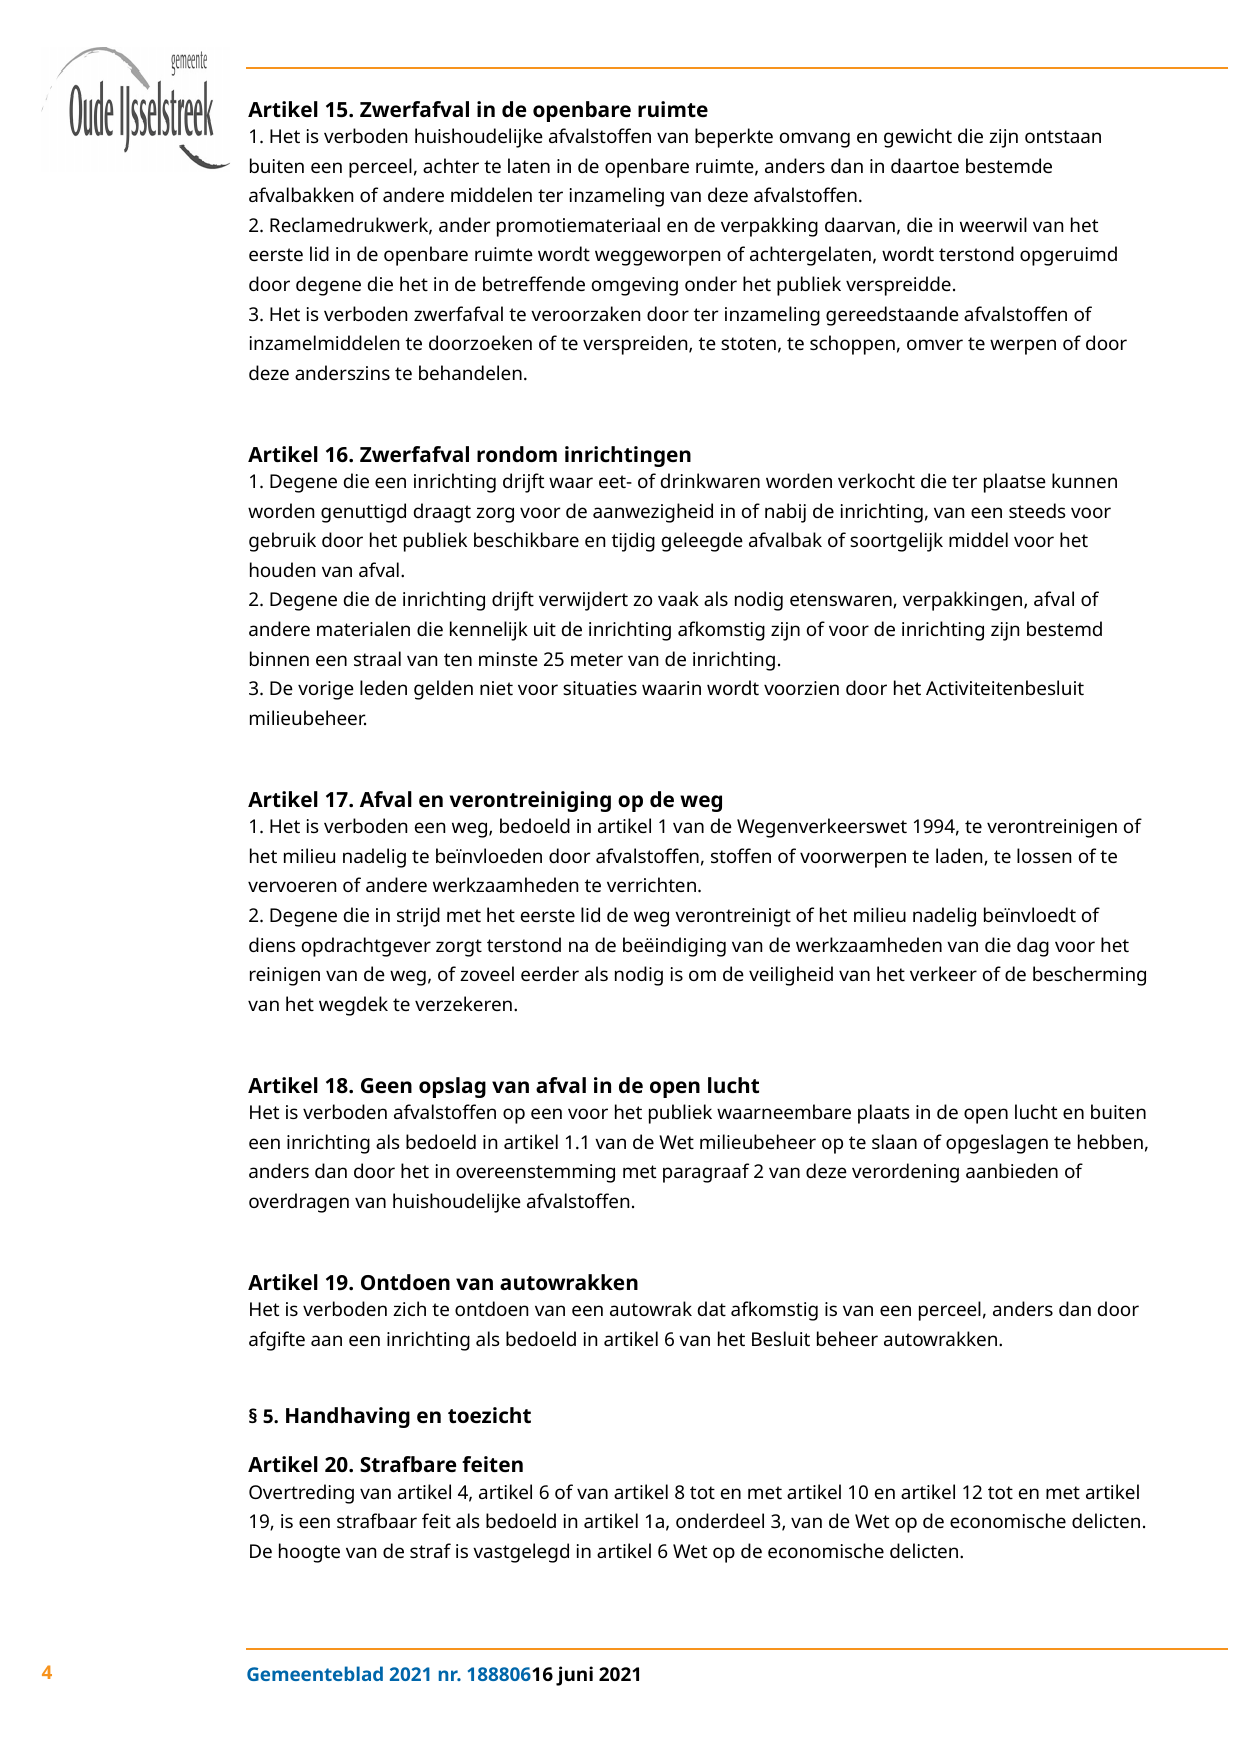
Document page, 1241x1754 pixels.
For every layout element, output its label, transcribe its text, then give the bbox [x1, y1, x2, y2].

text Artikel 16. Zwerfafval rondom inrichtingen [248, 440, 1152, 468]
text Artikel 15. Zwerfafval in de openbare ruimte [248, 95, 1152, 123]
text 3. Het is verboden zwerfafval te veroorzaken door ter inzameling gereedstaande afvalstoffen of inzamelmiddelen te doorzoeken of te verspreiden, te stoten, te schoppen, omver te werpen of door deze anderszins te behandelen. [248, 301, 1152, 386]
text 2. Degene die de inrichting drijft verwijdert zo vaak als nodig etenswaren, verpakkingen, afval of andere materialen die kennelijk uit de inrichting afkomstig zijn of voor de inrichting zijn bestemd binnen een straal van ten minste 25 meter van de inrichting. [248, 587, 1152, 672]
text § 5. Handhaving en toezicht [248, 1401, 1152, 1430]
text Het is verboden afvalstoffen op een voor het publiek waarneembare plaats in de open lucht en buiten een inrichting als bedoeld in artikel 1.1 van de Wet milieubeheer op te slaan of opgeslagen te hebben, anders dan door het in overeenstemming met paragraaf 2 van deze verordening aanbieden of overdragen van huishoudelijke afvalstoffen. [248, 1099, 1152, 1214]
text 1. Het is verboden huishoudelijke afvalstoffen van beperkte omvang en gewicht die zijn ontstaan buiten een perceel, achter te laten in de openbare ruimte, anders dan in daartoe bestemde afvalbakken of andere middelen ter inzameling van deze afvalstoffen. [248, 123, 1152, 208]
text 1. Het is verboden een weg, bedoeld in artikel 1 van de Wegenverkeerswet 1994, te verontreinigen of het milieu nadelig te beïnvloeden door afvalstoffen, stoffen of voorwerpen te laden, te lossen of te vervoeren of andere werkzaamheden te verrichten. [248, 813, 1152, 898]
picture [41, 47, 231, 172]
text 1. Degene die een inrichting drijft waar eet- of drinkwaren worden verkocht die ter plaatse kunnen worden genuttigd draagt zorg voor de aanwezigheid in of nabij de inrichting, van een steeds voor gebruik door het publiek beschikbare en tijdig geleegde afvalbak of soortgelijk middel voor het houden van afval. [248, 468, 1152, 583]
text Artikel 20. Strafbare feiten [248, 1451, 1152, 1479]
text Artikel 18. Geen opslag van afval in de open lucht [248, 1071, 1152, 1099]
text 3. De vorige leden gelden niet voor situaties waarin wordt voorzien door het Activiteitenbesluit milieubeheer. [248, 675, 1152, 731]
text Artikel 19. Ontdoen van autowrakken [248, 1268, 1152, 1297]
text 2. Reclamedrukwerk, ander promotiemateriaal en de verpakking daarvan, die in weerwil van het eerste lid in de openbare ruimte wordt weggeworpen of achtergelaten, wordt terstond opgeruimd door degene die het in de betreffende omgeving onder het publiek verspreidde. [248, 212, 1152, 297]
text Overtreding van artikel 4, artikel 6 of van artikel 8 tot en met artikel 10 en artikel 12 tot en met artikel 19, is een strafbaar feit als bedoeld in artikel 1a, onderdeel 3, van de Wet op de economische delicten. De hoogte van de straf is vastgelegd in artikel 6 Wet op de economische delicten. [248, 1479, 1152, 1564]
text Het is verboden zich te ontdoen van een autowrak dat afkomstig is van een perceel, anders dan door afgifte aan een inrichting als bedoeld in artikel 6 van het Besluit beheer autowrakken. [248, 1297, 1152, 1352]
text 2. Degene die in strijd met het eerste lid de weg verontreinigt of het milieu nadelig beïnvloedt of diens opdrachtgever zorgt terstond na de beëindiging van de werkzaamheden van die dag voor het reinigen van de weg, of zoveel eerder als nodig is om de veiligheid van het verkeer of de bescherming van het wegdek te verzekeren. [248, 902, 1152, 1017]
text Artikel 17. Afval en verontreiniging op de weg [248, 785, 1152, 813]
